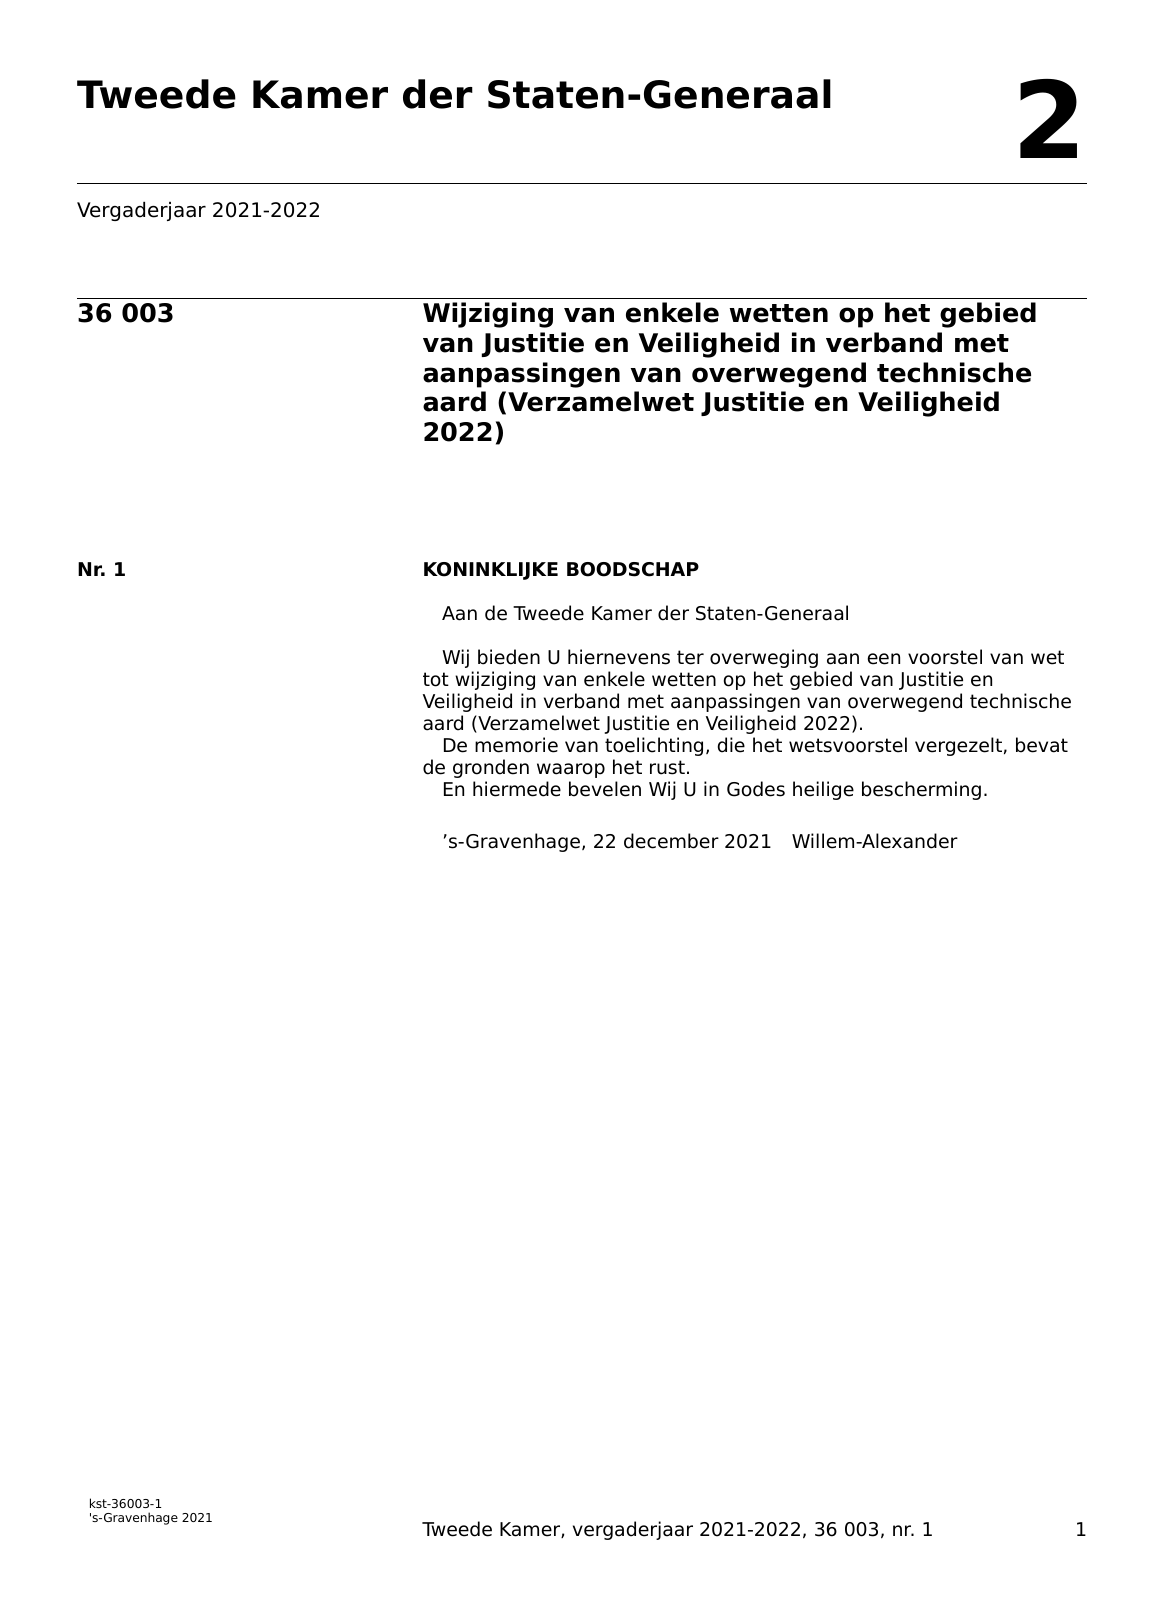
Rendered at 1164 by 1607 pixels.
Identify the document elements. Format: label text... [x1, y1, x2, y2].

text Aan de Tweede Kamer der Staten-Generaal [422, 603, 1087, 624]
text En hiermede bevelen Wij U in Godes heilige bescherming. [422, 779, 1087, 801]
text kst-36003-1 [88, 1497, 323, 1511]
subtitle 36 003 Wijziging van enkele wetten op het gebied van Justitie en Veiligheid in verband met aanpassingen van overwegend technische aard (Verzamelwet Justitie en Veiligheid 2022) [77, 299, 1087, 447]
table_header Tweede Kamer der Staten-Generaal [77, 59, 886, 183]
table_cell Vergaderjaar 2021-2022 [77, 184, 1087, 298]
table_header 2 [886, 59, 1087, 183]
text ’s-Gravenhage, 22 december 2021 Willem-Alexander [422, 831, 1087, 853]
text 's-Gravenhage 2021 [88, 1511, 323, 1525]
text De memorie van toelichting, die het wetsvoorstel vergezelt, bevat de gronden waarop het rust. [422, 735, 1087, 779]
subtitle Nr. 1 KONINKLIJKE BOODSCHAP [77, 558, 1087, 580]
text Wij bieden U hiernevens ter overweging aan een voorstel van wet tot wijziging van enkele wetten op het gebied van Justitie en Veiligheid in verband met aanpassingen van overwegend technische aard (Verzamelwet Justitie en Veiligheid 2022). [422, 647, 1087, 735]
